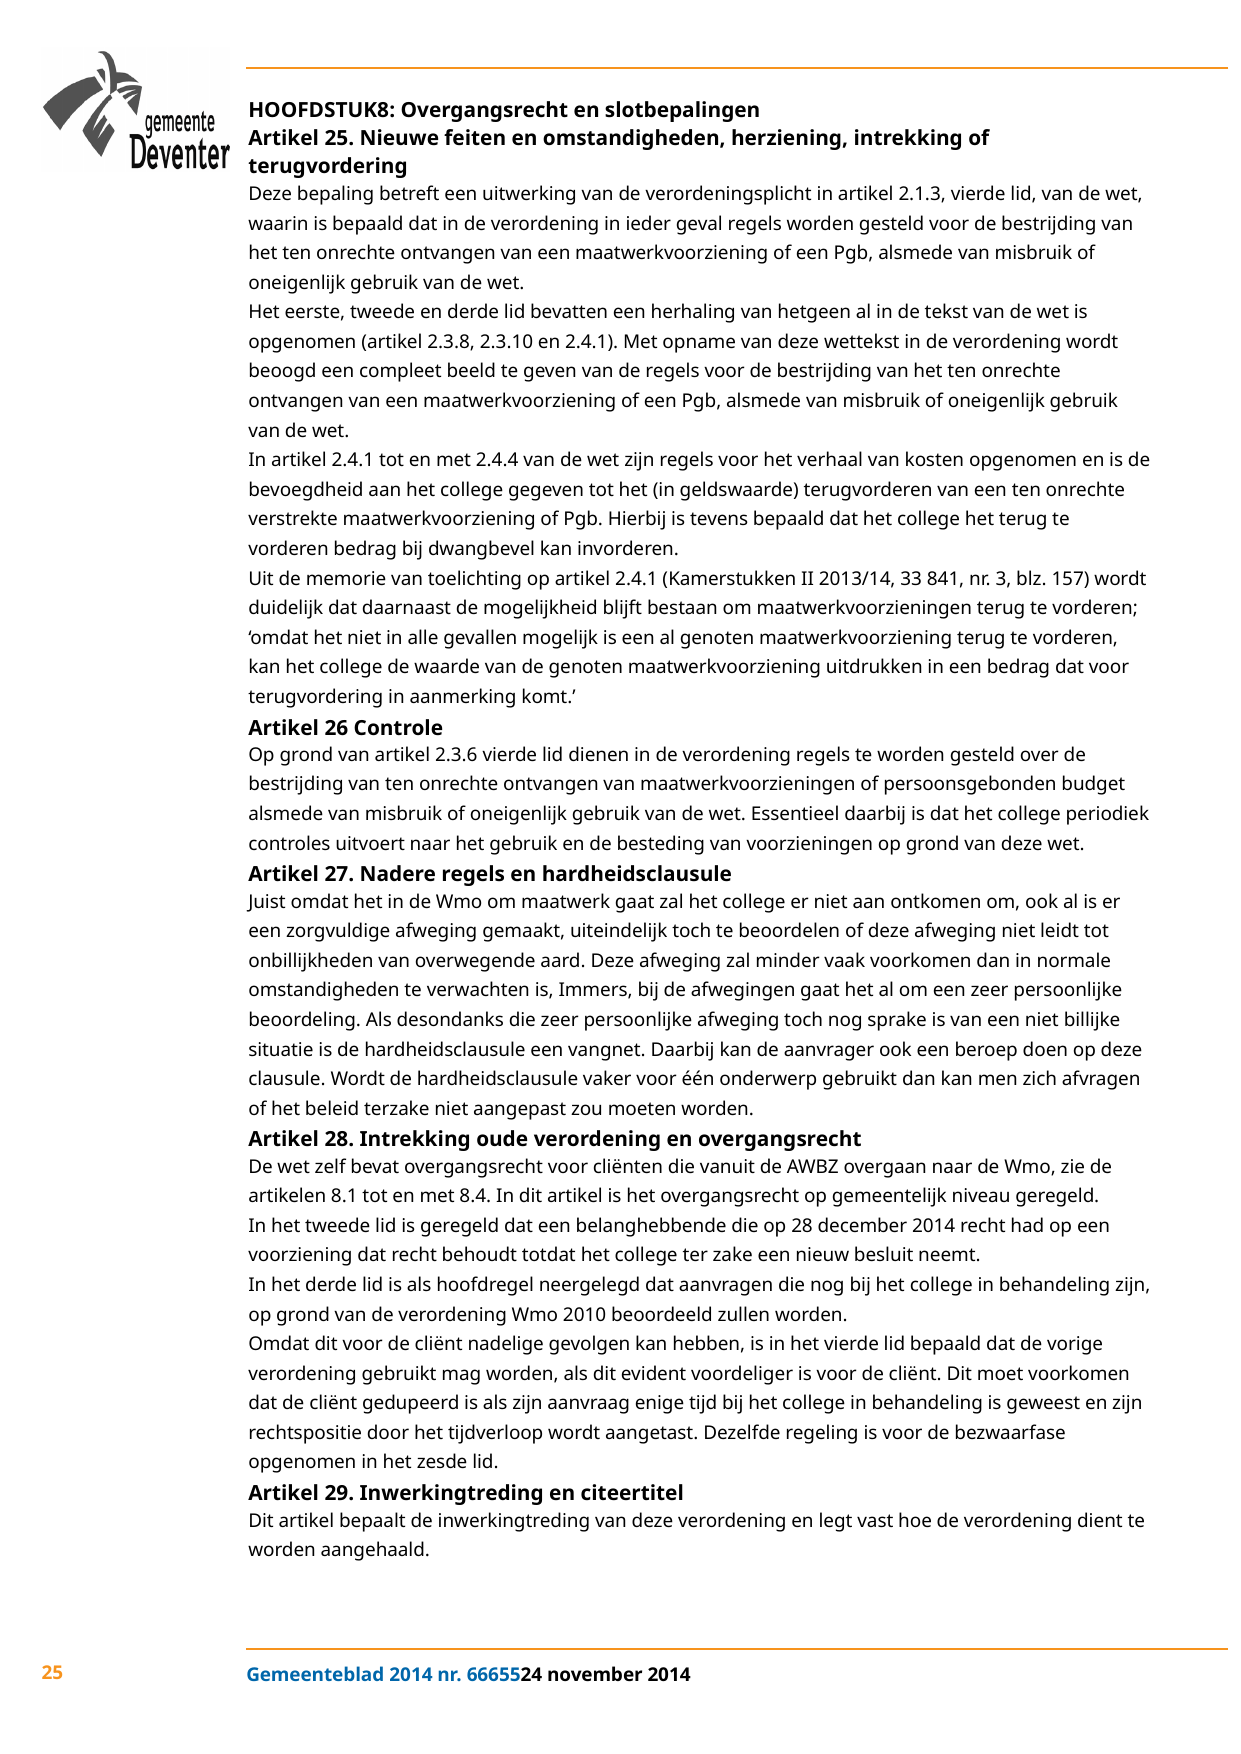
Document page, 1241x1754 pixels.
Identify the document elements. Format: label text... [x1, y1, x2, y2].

picture [41, 47, 231, 172]
text Artikel 28. Intrekking oude verordening en overgangsrecht [248, 1124, 1152, 1153]
text In artikel 2.4.1 tot en met 2.4.4 van de wet zijn regels voor het verhaal van kosten opgenomen en is de bevoegdheid aan het college gegeven tot het (in geldswaarde) terugvorderen van een ten onrechte verstrekte maatwerkvoorziening of Pgb. Hierbij is tevens bepaald dat het college het terug te vorderen bedrag bij dwangbevel kan invorderen. [248, 446, 1152, 561]
text Omdat dit voor de cliënt nadelige gevolgen kan hebben, is in het vierde lid bepaald dat de vorige verordening gebruikt mag worden, als dit evident voordeliger is voor de cliënt. Dit moet voorkomen dat de cliënt gedupeerd is als zijn aanvraag enige tijd bij het college in behandeling is geweest en zijn rechtspositie door het tijdverloop wordt aangetast. Dezelfde regeling is voor de bezwaarfase opgenomen in het zesde lid. [248, 1330, 1152, 1474]
text Artikel 25. Nieuwe feiten en omstandigheden, herziening, intrekking of terugvordering [248, 123, 1152, 180]
text Op grond van artikel 2.3.6 vierde lid dienen in de verordening regels te worden gesteld over de bestrijding van ten onrechte ontvangen van maatwerkvoorzieningen of persoonsgebonden budget alsmede van misbruik of oneigenlijk gebruik van de wet. Essentieel daarbij is dat het college periodiek controles uitvoert naar het gebruik en de besteding van voorzieningen op grond van deze wet. [248, 741, 1152, 856]
text Deze bepaling betreft een uitwerking van de verordeningsplicht in artikel 2.1.3, vierde lid, van de wet, waarin is bepaald dat in de verordening in ieder geval regels worden gesteld voor de bestrijding van het ten onrechte ontvangen van een maatwerkvoorziening of een Pgb, alsmede van misbruik of oneigenlijk gebruik van de wet. [248, 180, 1152, 294]
text Uit de memorie van toelichting op artikel 2.4.1 (Kamerstukken II 2013/14, 33 841, nr. 3, blz. 157) wordt duidelijk dat daarnaast de mogelijkheid blijft bestaan om maatwerkvoorzieningen terug te vorderen; ‘omdat het niet in alle gevallen mogelijk is een al genoten maatwerkvoorziening terug te vorderen, kan het college de waarde van de genoten maatwerkvoorziening uitdrukken in een bedrag dat voor terugvordering in aanmerking komt.’ [248, 565, 1152, 709]
text Artikel 27. Nadere regels en hardheidsclausule [248, 859, 1152, 888]
text HOOFDSTUK8: Overgangsrecht en slotbepalingen [248, 95, 1152, 123]
text Het eerste, tweede en derde lid bevatten een herhaling van hetgeen al in de tekst van de wet is opgenomen (artikel 2.3.8, 2.3.10 en 2.4.1). Met opname van deze wettekst in de verordening wordt beoogd een compleet beeld te geven van de regels voor de bestrijding van het ten onrechte ontvangen van een maatwerkvoorziening of een Pgb, alsmede van misbruik of oneigenlijk gebruik van de wet. [248, 298, 1152, 442]
text In het derde lid is als hoofdregel neergelegd dat aanvragen die nog bij het college in behandeling zijn, op grond van de verordening Wmo 2010 beoordeeld zullen worden. [248, 1271, 1152, 1327]
text Artikel 29. Inwerkingtreding en citeertitel [248, 1478, 1152, 1507]
text Artikel 26 Controle [248, 713, 1152, 741]
text Juist omdat het in de Wmo om maatwerk gaat zal het college er niet aan ontkomen om, ook al is er een zorgvuldige afweging gemaakt, uiteindelijk toch te beoordelen of deze afweging niet leidt tot onbillijkheden van overwegende aard. Deze afweging zal minder vaak voorkomen dan in normale omstandigheden te verwachten is, Immers, bij de afwegingen gaat het al om een zeer persoonlijke beoordeling. Als desondanks die zeer persoonlijke afweging toch nog sprake is van een niet billijke situatie is de hardheidsclausule een vangnet. Daarbij kan de aanvrager ook een beroep doen op deze clausule. Wordt de hardheidsclausule vaker voor één onderwerp gebruikt dan kan men zich afvragen of het beleid terzake niet aangepast zou moeten worden. [248, 888, 1152, 1121]
text De wet zelf bevat overgangsrecht voor cliënten die vanuit de AWBZ overgaan naar de Wmo, zie de artikelen 8.1 tot en met 8.4. In dit artikel is het overgangsrecht op gemeentelijk niveau geregeld. [248, 1153, 1152, 1208]
text In het tweede lid is geregeld dat een belanghebbende die op 28 december 2014 recht had op een voorziening dat recht behoudt totdat het college ter zake een nieuw besluit neemt. [248, 1212, 1152, 1267]
text Dit artikel bepaalt de inwerkingtreding van deze verordening en legt vast hoe de verordening dient te worden aangehaald. [248, 1507, 1152, 1562]
